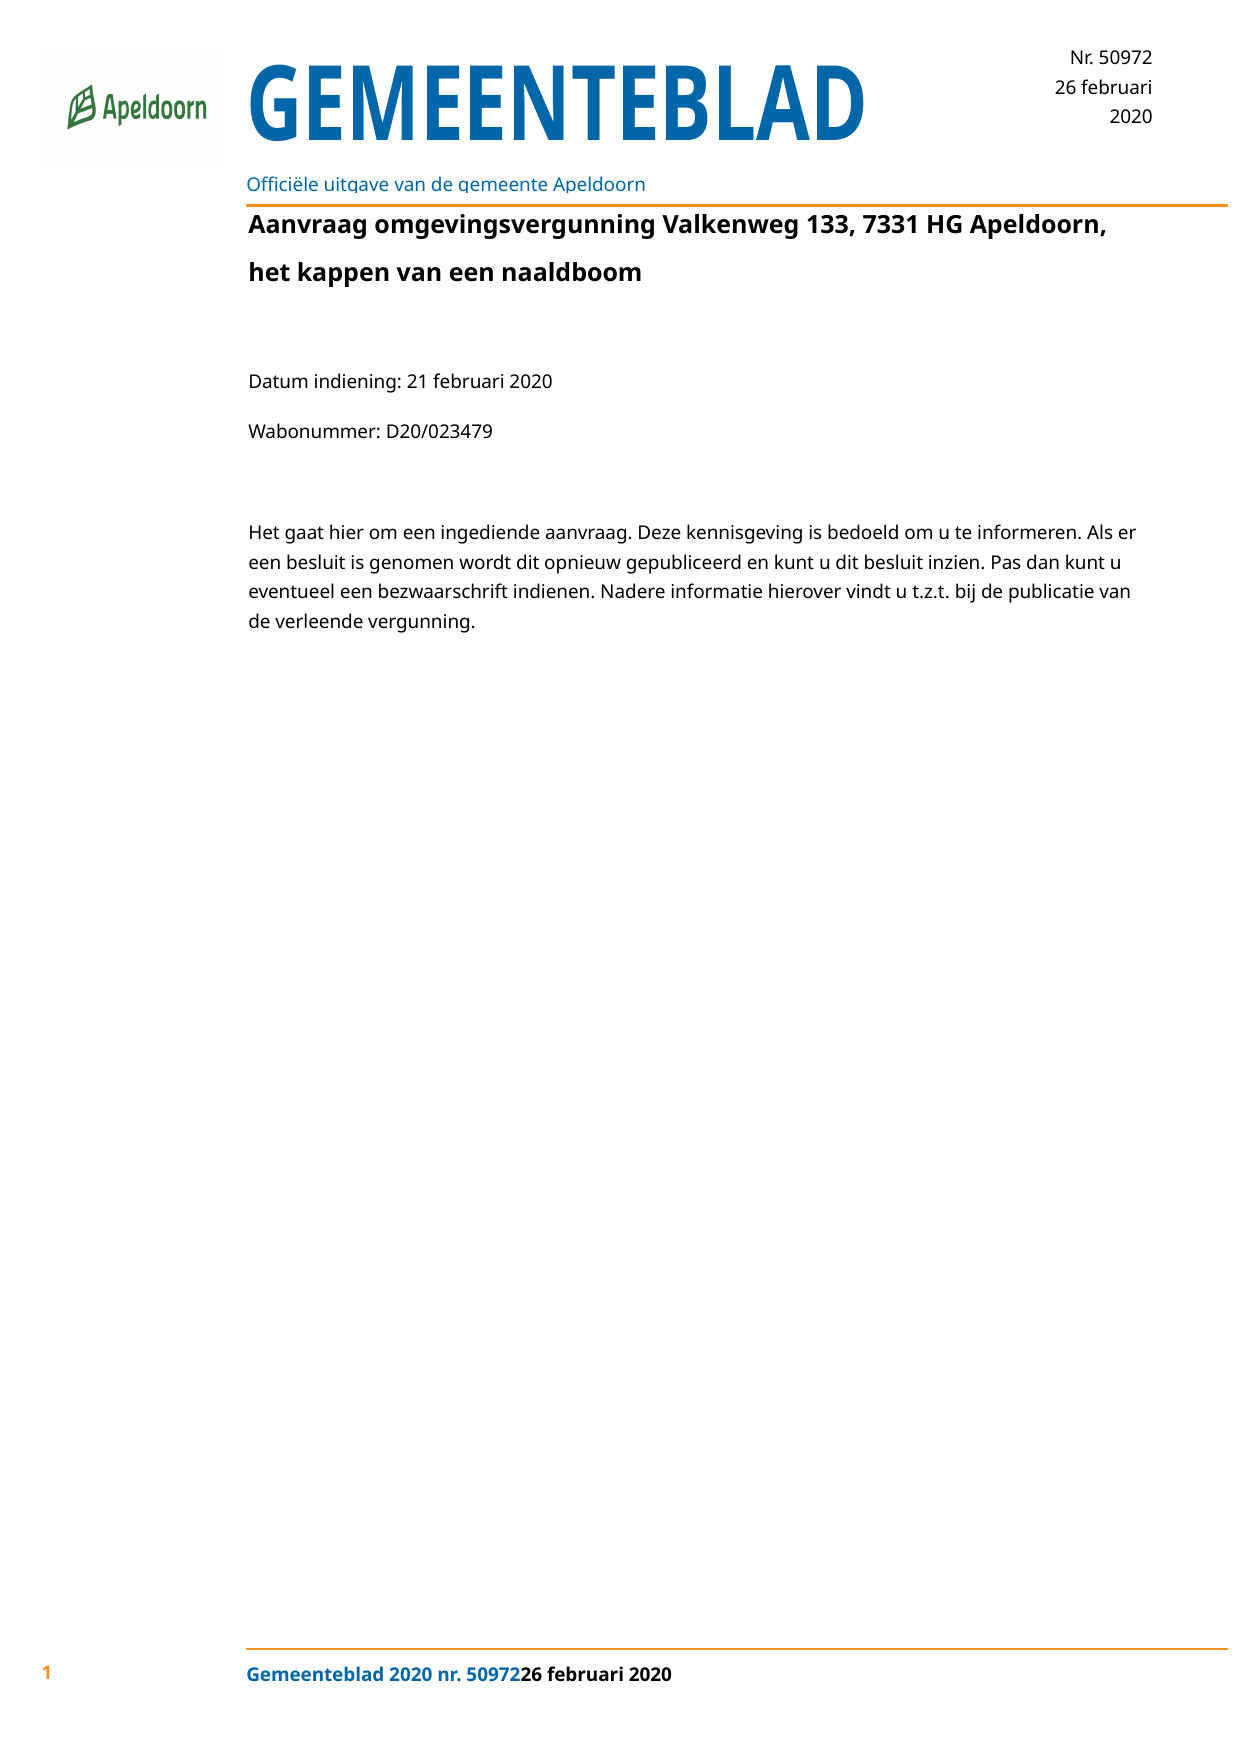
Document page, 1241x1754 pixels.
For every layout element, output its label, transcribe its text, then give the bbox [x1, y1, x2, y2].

picture [41, 47, 231, 172]
text Datum indiening: 21 februari 2020 [248, 368, 1152, 394]
text Het gaat hier om een ingediende aanvraag. Deze kennisgeving is bedoeld om u te informeren. Als er een besluit is genomen wordt dit opnieuw gepubliceerd en kunt u dit besluit inzien. Pas dan kunt u eventueel een bezwaarschrift indienen. Nadere informatie hierover vindt u t.z.t. bij de publicatie van de verleende vergunning. [248, 519, 1152, 634]
text Aanvraag omgevingsvergunning Valkenweg 133, 7331 HG Apeldoorn, het kappen van een naaldboom [248, 207, 1152, 288]
text Wabonummer: D20/023479 [248, 419, 1152, 444]
